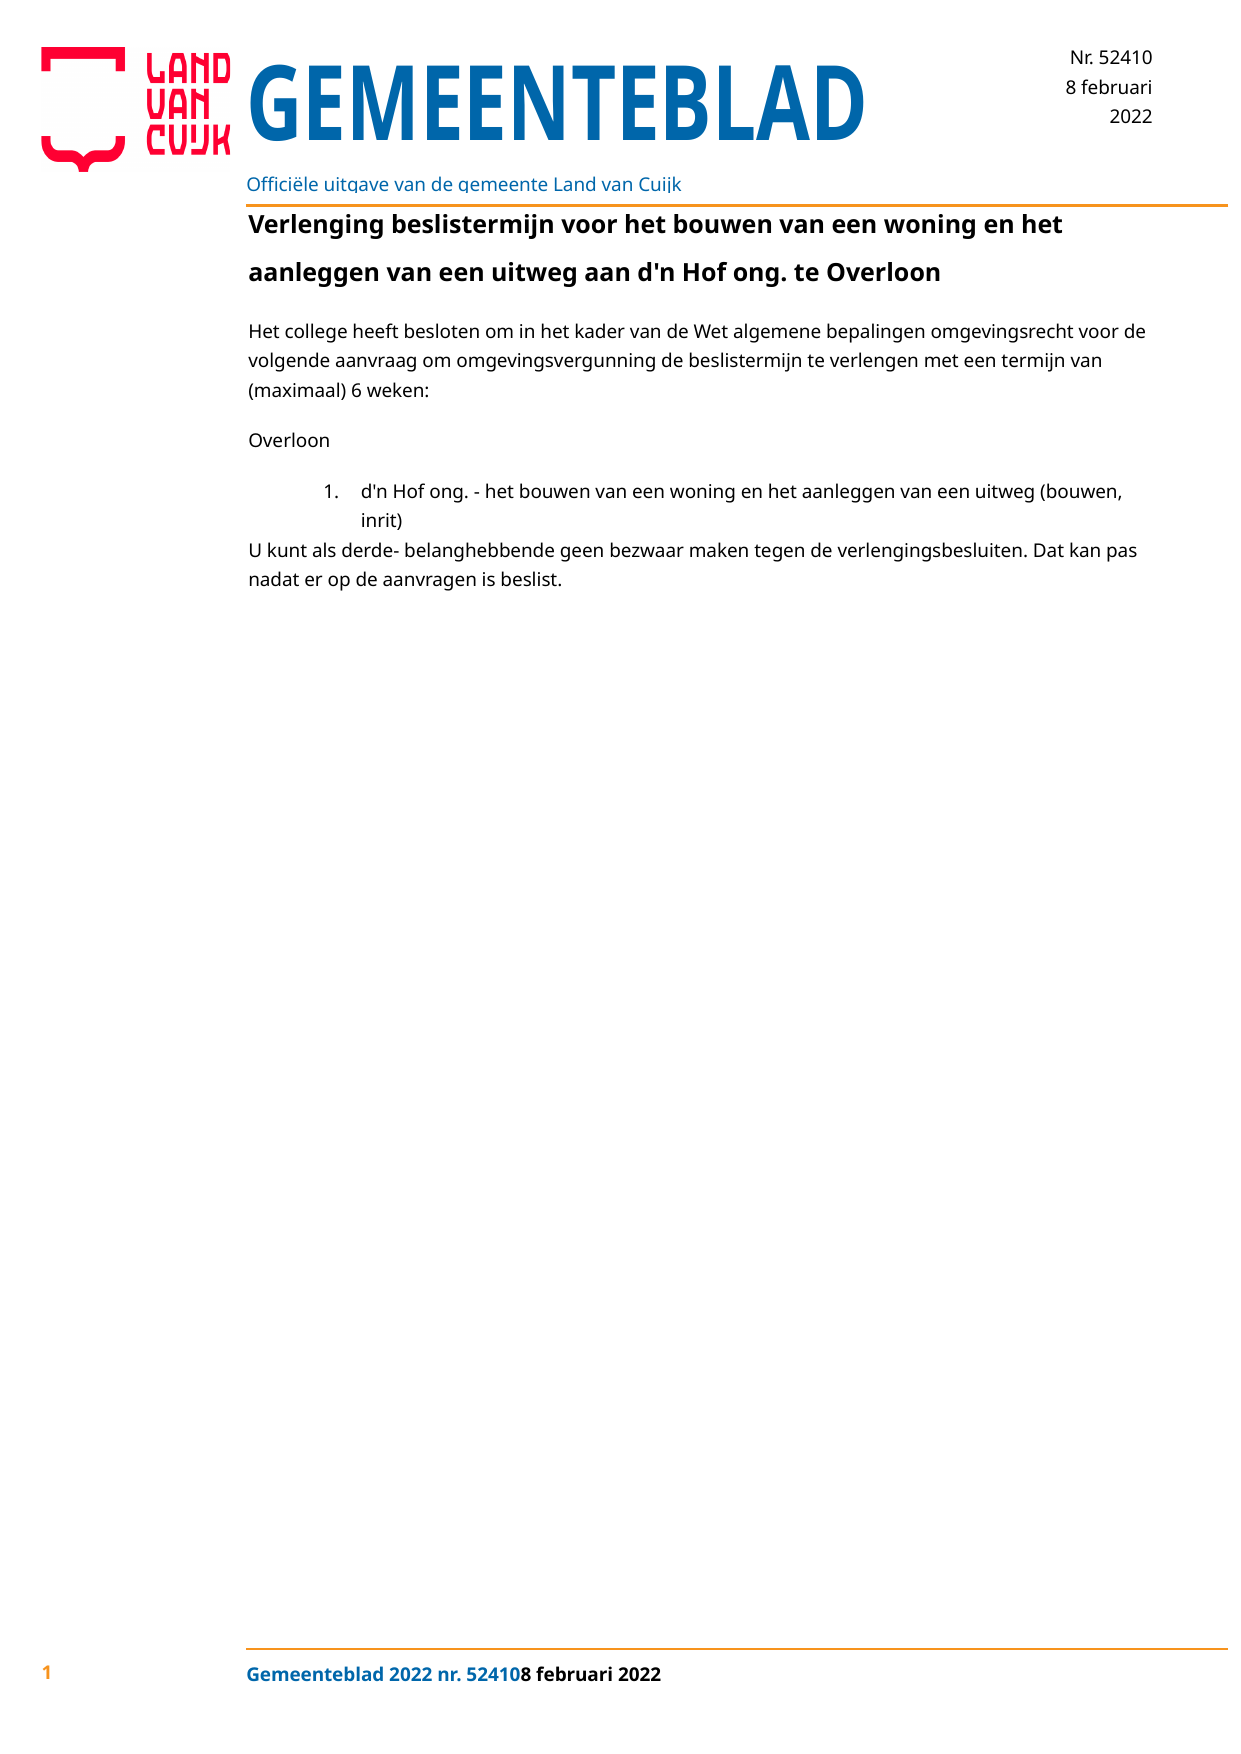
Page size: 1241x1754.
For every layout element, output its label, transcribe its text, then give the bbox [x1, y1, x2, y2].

picture [41, 47, 231, 172]
list d'n Hof ong. - het bouwen van een woning en het aanleggen van een uitweg (bouwen, inrit) [323, 478, 1152, 533]
text Verlenging beslistermijn voor het bouwen van een woning en het aanleggen van een uitweg aan d'n Hof ong. te Overloon [248, 207, 1152, 288]
text U kunt als derde- belanghebbende geen bezwaar maken tegen de verlengingsbesluiten. Dat kan pas nadat er op de aanvragen is beslist. [248, 537, 1152, 592]
text Overloon [248, 427, 1152, 453]
text Het college heeft besloten om in het kader van de Wet algemene bepalingen omgevingsrecht voor de volgende aanvraag om omgevingsvergunning de beslistermijn te verlengen met een termijn van (maximaal) 6 weken: [248, 318, 1152, 403]
